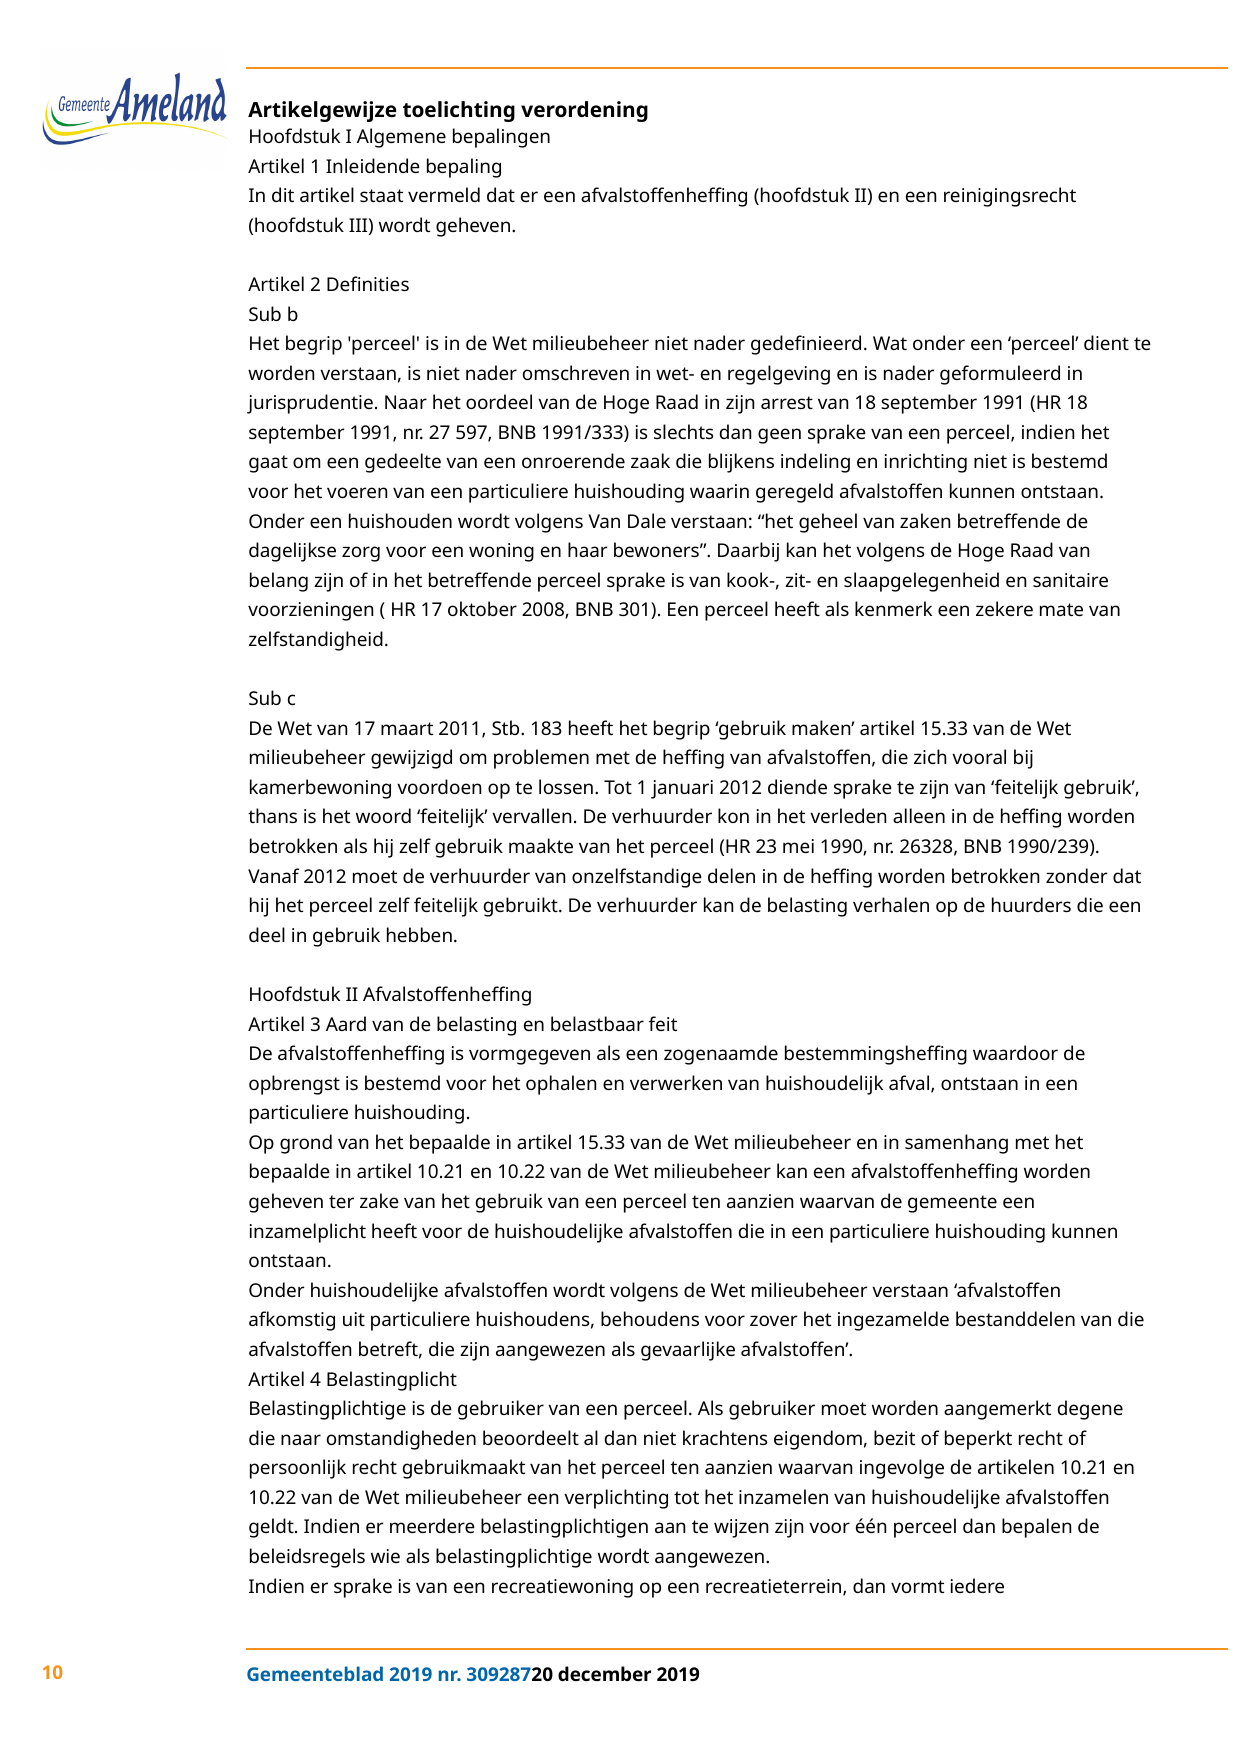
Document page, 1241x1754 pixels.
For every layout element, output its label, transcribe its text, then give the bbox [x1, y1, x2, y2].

text Onder huishoudelijke afvalstoffen wordt volgens de Wet milieubeheer verstaan ‘afvalstoffen afkomstig uit particuliere huishoudens, behoudens voor zover het ingezamelde bestanddelen van die afvalstoffen betreft, die zijn aangewezen als gevaarlijke afvalstoffen’. [248, 1277, 1152, 1362]
text Artikel 1 Inleidende bepaling [248, 153, 1152, 179]
text De Wet van 17 maart 2011, Stb. 183 heeft het begrip ‘gebruik maken’ artikel 15.33 van de Wet milieubeheer gewijzigd om problemen met de heffing van afvalstoffen, die zich vooral bij kamerbewoning voordoen op te lossen. Tot 1 januari 2012 diende sprake te zijn van ‘feitelijk gebruik’, thans is het woord ‘feitelijk’ vervallen. De verhuurder kon in het verleden alleen in de heffing worden betrokken als hij zelf gebruik maakte van het perceel (HR 23 mei 1990, nr. 26328, BNB 1990/239). Vanaf 2012 moet de verhuurder van onzelfstandige delen in de heffing worden betrokken zonder dat hij het perceel zelf feitelijk gebruikt. De verhuurder kan de belasting verhalen op de huurders die een deel in gebruik hebben. [248, 715, 1152, 948]
text Sub c [248, 685, 1152, 711]
text De afvalstoffenheffing is vormgegeven als een zogenaamde bestemmingsheffing waardoor de opbrengst is bestemd voor het ophalen en verwerken van huishoudelijk afval, ontstaan in een particuliere huishouding. [248, 1040, 1152, 1125]
text Hoofdstuk II Afvalstoffenheffing [248, 981, 1152, 1007]
picture [41, 47, 231, 172]
text In dit artikel staat vermeld dat er een afvalstoffenheffing (hoofdstuk II) en een reinigingsrecht (hoofdstuk III) wordt geheven. [248, 182, 1152, 238]
text Op grond van het bepaalde in artikel 15.33 van de Wet milieubeheer en in samenhang met het bepaalde in artikel 10.21 en 10.22 van de Wet milieubeheer kan een afvalstoffenheffing worden geheven ter zake van het gebruik van een perceel ten aanzien waarvan de gemeente een inzamelplicht heeft voor de huishoudelijke afvalstoffen die in een particuliere huishouding kunnen ontstaan. [248, 1129, 1152, 1273]
text Indien er sprake is van een recreatiewoning op een recreatieterrein, dan vormt iedere [248, 1573, 1152, 1599]
text Artikel 3 Aard van de belasting en belastbaar feit [248, 1011, 1152, 1037]
text Artikel 2 Definities [248, 271, 1152, 297]
text Sub b [248, 301, 1152, 327]
text Hoofdstuk I Algemene bepalingen [248, 123, 1152, 149]
text Het begrip 'perceel' is in de Wet milieubeheer niet nader gedefinieerd. Wat onder een ‘perceel’ dient te worden verstaan, is niet nader omschreven in wet- en regelgeving en is nader geformuleerd in jurisprudentie. Naar het oordeel van de Hoge Raad in zijn arrest van 18 september 1991 (HR 18 september 1991, nr. 27 597, BNB 1991/333) is slechts dan geen sprake van een perceel, indien het gaat om een gedeelte van een onroerende zaak die blijkens indeling en inrichting niet is bestemd voor het voeren van een particuliere huishouding waarin geregeld afvalstoffen kunnen ontstaan. Onder een huishouden wordt volgens Van Dale verstaan: “het geheel van zaken betreffende de dagelijkse zorg voor een woning en haar bewoners”. Daarbij kan het volgens de Hoge Raad van belang zijn of in het betreffende perceel sprake is van kook-, zit- en slaapgelegenheid en sanitaire voorzieningen ( HR 17 oktober 2008, BNB 301). Een perceel heeft als kenmerk een zekere mate van zelfstandigheid. [248, 330, 1152, 652]
text Artikelgewijze toelichting verordening [248, 95, 1152, 123]
text Artikel 4 Belastingplicht [248, 1366, 1152, 1392]
text Belastingplichtige is de gebruiker van een perceel. Als gebruiker moet worden aangemerkt degene die naar omstandigheden beoordeelt al dan niet krachtens eigendom, bezit of beperkt recht of persoonlijk recht gebruikmaakt van het perceel ten aanzien waarvan ingevolge de artikelen 10.21 en 10.22 van de Wet milieubeheer een verplichting tot het inzamelen van huishoudelijke afvalstoffen geldt. Indien er meerdere belastingplichtigen aan te wijzen zijn voor één perceel dan bepalen de beleidsregels wie als belastingplichtige wordt aangewezen. [248, 1395, 1152, 1569]
